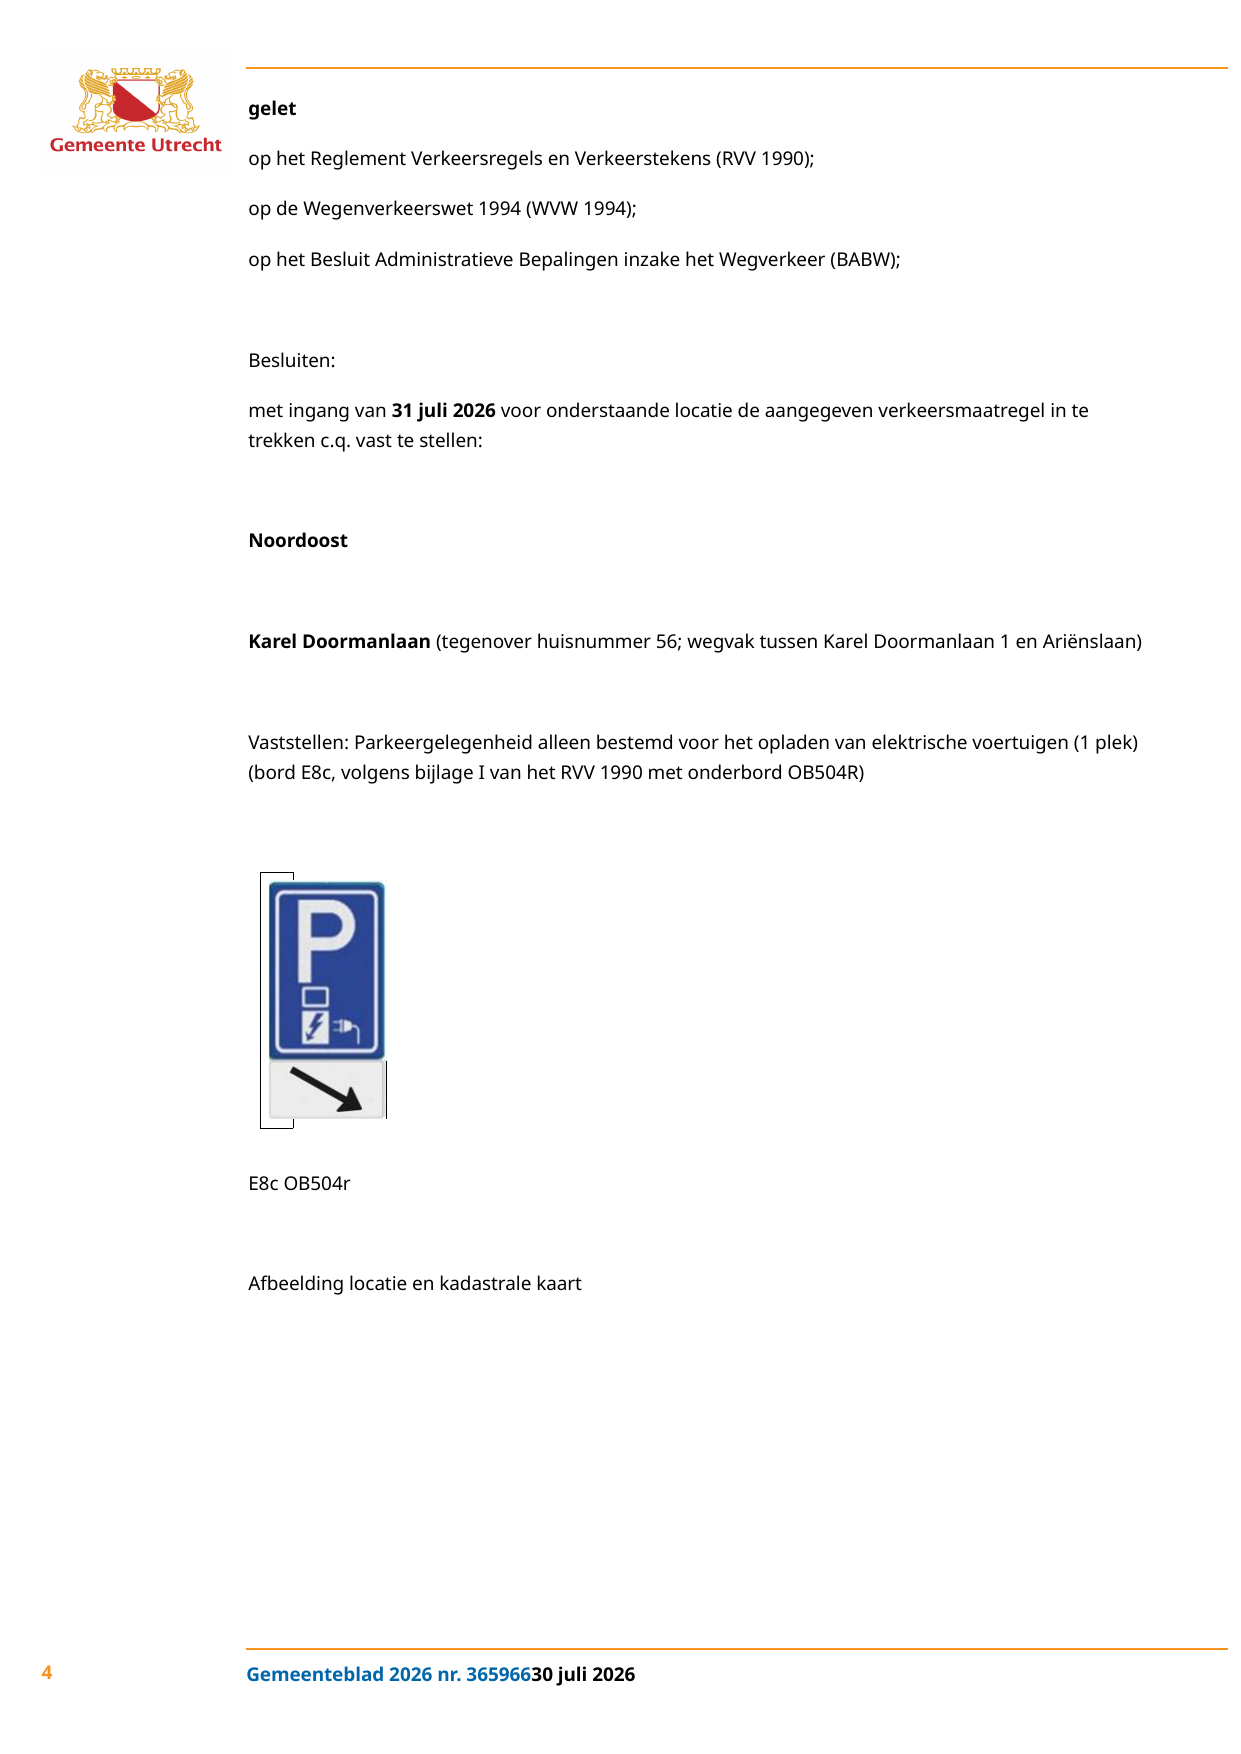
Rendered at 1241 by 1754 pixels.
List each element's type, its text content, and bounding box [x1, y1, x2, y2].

text op de Wegenverkeerswet 1994 (WVW 1994); [248, 196, 1152, 221]
text op het Reglement Verkeersregels en Verkeerstekens (RVV 1990); [248, 145, 1152, 171]
picture [268, 880, 387, 1119]
text gelet [248, 95, 1152, 121]
text met ingang van 31 juli 2026 voor onderstaande locatie de aangegeven verkeersmaatregel in te trekken c.q. vast te stellen: [248, 397, 1152, 453]
text Noordoost [248, 528, 1152, 553]
text Vaststellen: Parkeergelegenheid alleen bestemd voor het opladen van elektrische voertuigen (1 plek) (bord E8c, volgens bijlage I van het RVV 1990 met onderbord OB504R) [248, 729, 1152, 785]
text Besluiten: [248, 347, 1152, 373]
text E8c OB504r [248, 1170, 1152, 1196]
text Karel Doormanlaan (tegenover huisnummer 56; wegvak tussen Karel Doormanlaan 1 en Ariënslaan) [248, 628, 1152, 654]
text op het Besluit Administratieve Bepalingen inzake het Wegverkeer (BABW); [248, 246, 1152, 272]
picture [41, 47, 231, 172]
text Afbeelding locatie en kadastrale kaart [248, 1271, 1152, 1296]
